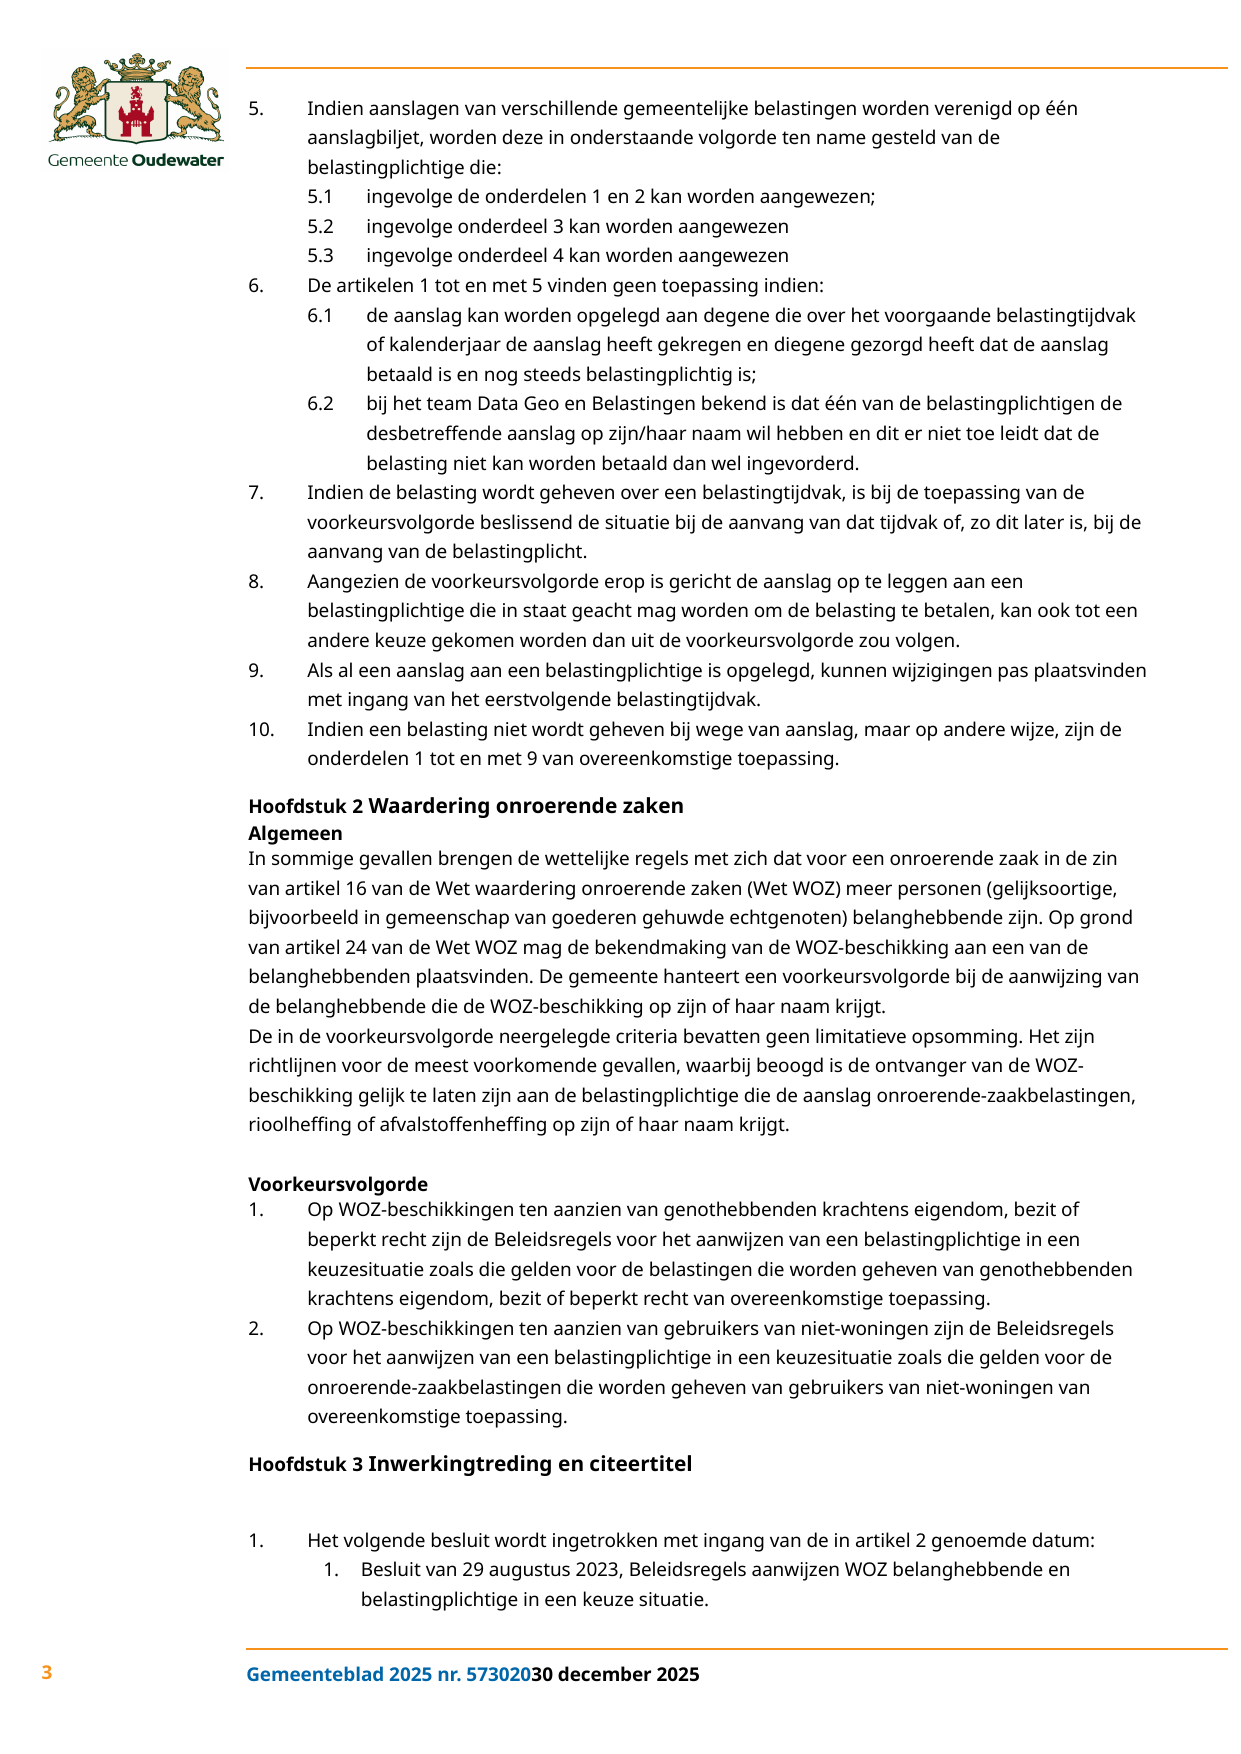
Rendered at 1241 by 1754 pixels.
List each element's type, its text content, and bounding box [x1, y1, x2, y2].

list De artikelen 1 tot en met 5 vinden geen toepassing indien: [248, 272, 1152, 298]
text In sommige gevallen brengen de wettelijke regels met zich dat voor een onroerende zaak in de zin van artikel 16 van de Wet waardering onroerende zaken (Wet WOZ) meer personen (gelijksoortige, bijvoorbeeld in gemeenschap van goederen gehuwde echtgenoten) belanghebbende zijn. Op grond van artikel 24 van de Wet WOZ mag de bekendmaking van de WOZ-beschikking aan een van de belanghebbenden plaatsvinden. De gemeente hanteert een voorkeursvolgorde bij de aanwijzing van de belanghebbende die de WOZ-beschikking op zijn of haar naam krijgt. [248, 845, 1152, 1019]
list de aanslag kan worden opgelegd aan degene die over het voorgaande belastingtijdvak of kalenderjaar de aanslag heeft gekregen en diegene gezorgd heeft dat de aanslag betaald is en nog steeds belastingplichtig is; [307, 302, 1152, 387]
list Op WOZ-beschikkingen ten aanzien van genothebbenden krachtens eigendom, bezit of beperkt recht zijn de Beleidsregels voor het aanwijzen van een belastingplichtige in een keuzesituatie zoals die gelden voor de belastingen die worden geheven van genothebbenden krachtens eigendom, bezit of beperkt recht van overeenkomstige toepassing. [248, 1197, 1152, 1311]
text De in de voorkeursvolgorde neergelegde criteria bevatten geen limitatieve opsomming. Het zijn richtlijnen voor de meest voorkomende gevallen, waarbij beoogd is de ontvanger van de WOZ-beschikking gelijk te laten zijn aan de belastingplichtige die de aanslag onroerende-zaakbelastingen, rioolheffing of afvalstoffenheffing op zijn of haar naam krijgt. [248, 1023, 1152, 1137]
list Besluit van 29 augustus 2023, Beleidsregels aanwijzen WOZ belanghebbende en belastingplichtige in een keuze situatie. [323, 1557, 1152, 1612]
list Het volgende besluit wordt ingetrokken met ingang van de in artikel 2 genoemde datum: [248, 1527, 1152, 1553]
list Indien een belasting niet wordt geheven bij wege van aanslag, maar op andere wijze, zijn de onderdelen 1 tot en met 9 van overeenkomstige toepassing. [248, 716, 1152, 771]
list Op WOZ-beschikkingen ten aanzien van gebruikers van niet-woningen zijn de Beleidsregels voor het aanwijzen van een belastingplichtige in een keuzesituatie zoals die gelden voor de onroerende-zaakbelastingen die worden geheven van gebruikers van niet-woningen van overeenkomstige toepassing. [248, 1315, 1152, 1429]
text Algemeen [248, 820, 1152, 845]
list Als al een aanslag aan een belastingplichtige is opgelegd, kunnen wijzigingen pas plaatsvinden met ingang van het eerstvolgende belastingtijdvak. [248, 657, 1152, 712]
list bij het team Data Geo en Belastingen bekend is dat één van de belastingplichtigen de desbetreffende aanslag op zijn/haar naam wil hebben en dit er niet toe leidt dat de belasting niet kan worden betaald dan wel ingevorderd. [307, 391, 1152, 476]
text Voorkeursvolgorde [248, 1171, 1152, 1197]
text Hoofdstuk 3 Inwerkingtreding en citeertitel [248, 1449, 1152, 1478]
list Indien aanslagen van verschillende gemeentelijke belastingen worden verenigd op één aanslagbiljet, worden deze in onderstaande volgorde ten name gesteld van de belastingplichtige die: [248, 95, 1152, 180]
list ingevolge onderdeel 3 kan worden aangewezen [307, 213, 1152, 239]
text Hoofdstuk 2 Waardering onroerende zaken [248, 791, 1152, 820]
list Indien de belasting wordt geheven over een belastingtijdvak, is bij de toepassing van de voorkeursvolgorde beslissend de situatie bij de aanvang van dat tijdvak of, zo dit later is, bij de aanvang van de belastingplicht. [248, 479, 1152, 564]
picture [41, 47, 231, 172]
list Aangezien de voorkeursvolgorde erop is gericht de aanslag op te leggen aan een belastingplichtige die in staat geacht mag worden om de belasting te betalen, kan ook tot een andere keuze gekomen worden dan uit de voorkeursvolgorde zou volgen. [248, 568, 1152, 653]
list ingevolge onderdeel 4 kan worden aangewezen [307, 243, 1152, 268]
list ingevolge de onderdelen 1 en 2 kan worden aangewezen; [307, 183, 1152, 209]
